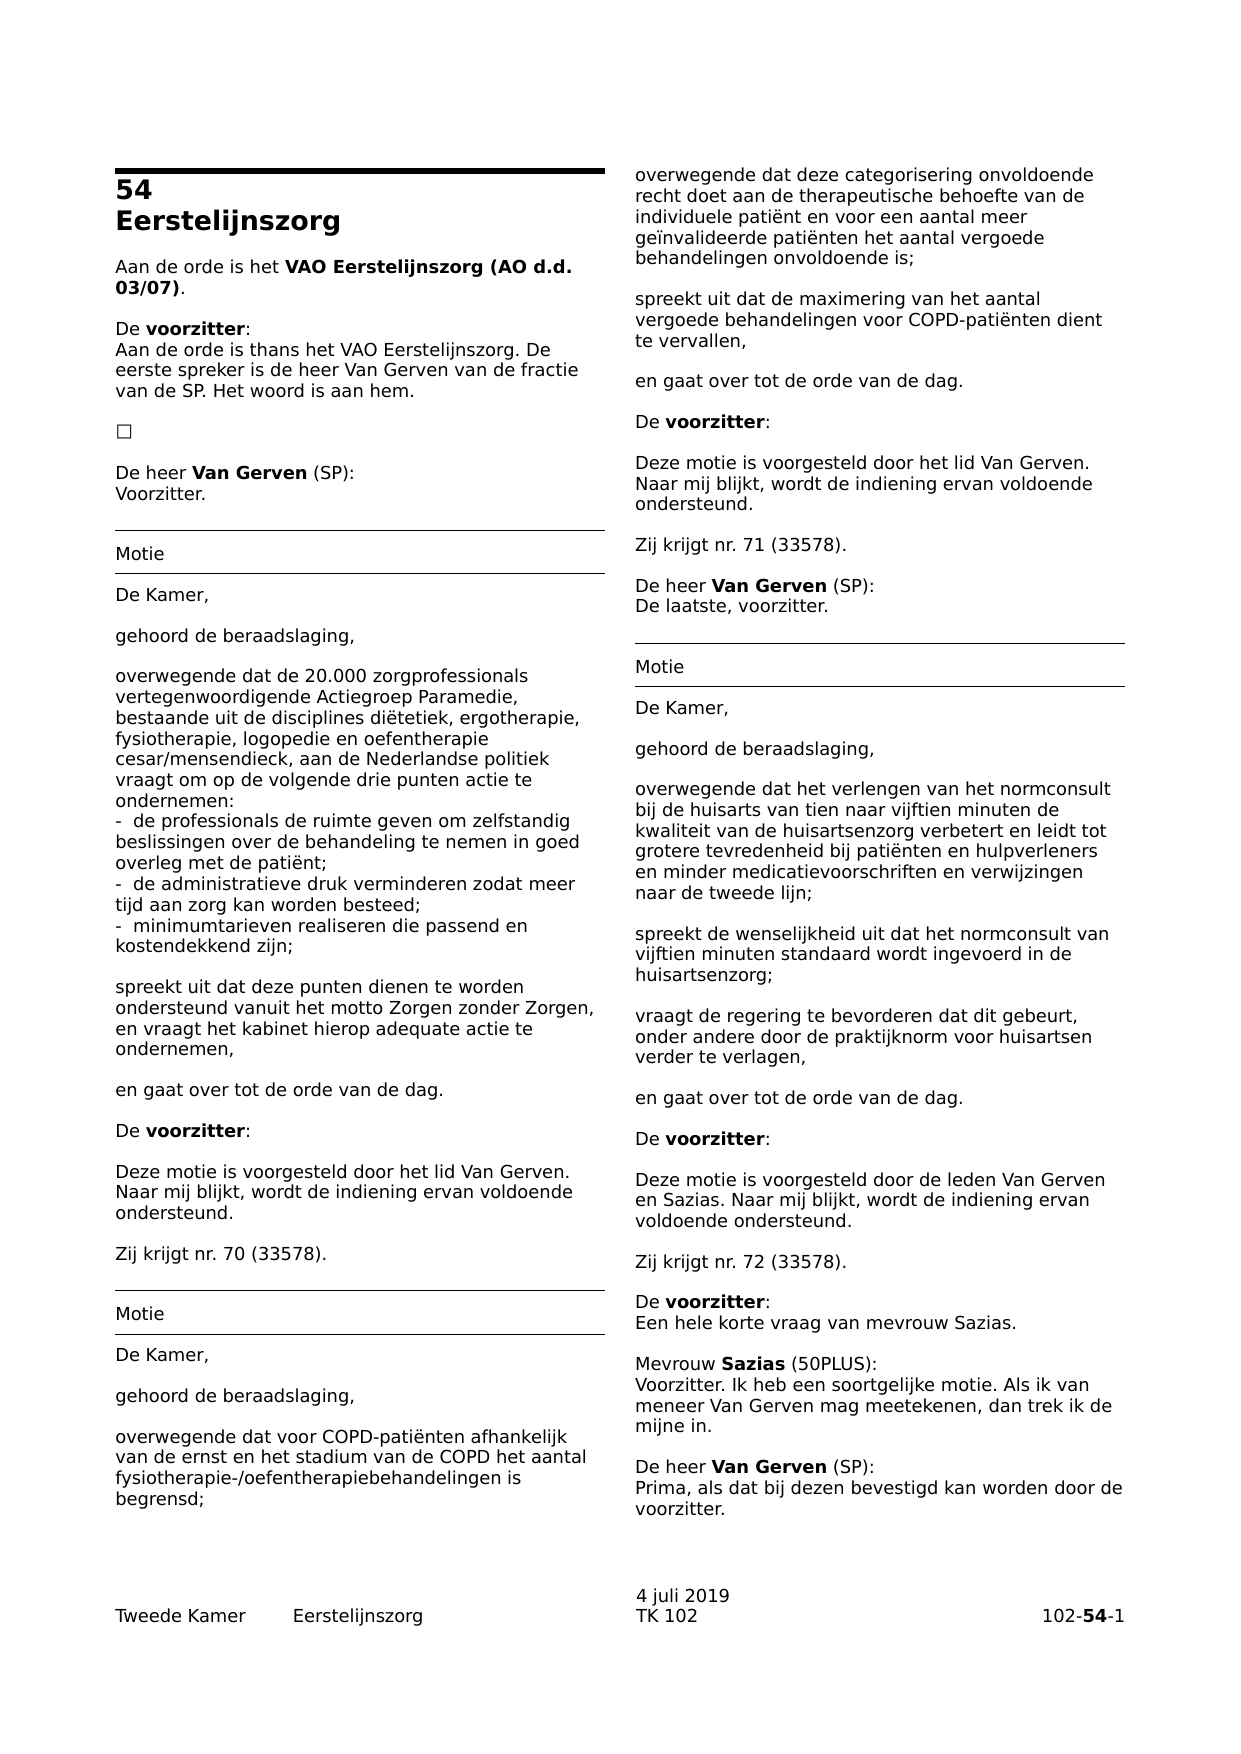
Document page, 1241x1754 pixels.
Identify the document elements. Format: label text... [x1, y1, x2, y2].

text De Kamer, [115, 585, 605, 605]
text Aan de orde is thans het VAO Eerstelijnszorg. De eerste spreker is de heer Van Gerven van de fractie van de SP. Het woord is aan hem. [115, 339, 605, 402]
text Aan de orde is het VAO Eerstelijnszorg (AO d.d. 03/07). [115, 257, 605, 298]
text Motie [115, 1304, 605, 1325]
text spreekt uit dat de maximering van het aantal vergoede behandelingen voor COPD-patiënten dient te vervallen, [635, 289, 1125, 351]
text vraagt de regering te bevorderen dat dit gebeurt, onder andere door de praktijknorm voor huisartsen verder te verlagen, [635, 1006, 1125, 1068]
text gehoord de beraadslaging, [115, 1386, 605, 1406]
text Zij krijgt nr. 72 (33578). [635, 1252, 1125, 1272]
text gehoord de beraadslaging, [115, 625, 605, 646]
text en gaat over tot de orde van de dag. [115, 1080, 605, 1101]
text ⬜ [115, 422, 605, 442]
list minimumtarieven realiseren die passend en kostendekkend zijn; [115, 915, 605, 957]
text en gaat over tot de orde van de dag. [635, 371, 1125, 392]
text en gaat over tot de orde van de dag. [635, 1088, 1125, 1109]
text Zij krijgt nr. 71 (33578). [635, 535, 1125, 556]
text overwegende dat voor COPD-patiënten afhankelijk van de ernst en het stadium van de COPD het aantal fysiotherapie-/oefentherapiebehandelingen is begrensd; [115, 1426, 605, 1509]
text De Kamer, [635, 698, 1125, 718]
text De Kamer, [115, 1345, 605, 1366]
text Deze motie is voorgesteld door de leden Van Gerven en Sazias. Naar mij blijkt, wordt de indiening ervan voldoende ondersteund. [635, 1169, 1125, 1232]
text De laatste, voorzitter. [635, 596, 1125, 617]
text De voorzitter: [635, 412, 1125, 433]
text Een hele korte vraag van mevrouw Sazias. [635, 1313, 1125, 1334]
text De voorzitter: [115, 1121, 605, 1141]
title 54 Eerstelijnszorg [115, 174, 605, 237]
text Prima, als dat bij dezen bevestigd kan worden door de voorzitter. [635, 1478, 1125, 1519]
text Voorzitter. Ik heb een soortgelijke motie. Als ik van meneer Van Gerven mag meetekenen, dan trek ik de mijne in. [635, 1374, 1125, 1437]
text overwegende dat de 20.000 zorgprofessionals vertegenwoordigende Actiegroep Paramedie, bestaande uit de disciplines diëtetiek, ergotherapie, fysiotherapie, logopedie en oefentherapie cesar/mensendieck, aan de Nederlandse politiek vraagt om op de volgende drie punten actie te ondernemen: [115, 666, 605, 811]
text De heer Van Gerven (SP): [635, 1457, 1125, 1478]
text Deze motie is voorgesteld door het lid Van Gerven. Naar mij blijkt, wordt de indiening ervan voldoende ondersteund. [115, 1161, 605, 1224]
text De heer Van Gerven (SP): [635, 576, 1125, 596]
text spreekt uit dat deze punten dienen te worden ondersteund vanuit het motto Zorgen zonder Zorgen, en vraagt het kabinet hierop adequate actie te ondernemen, [115, 977, 605, 1060]
text Deze motie is voorgesteld door het lid Van Gerven. Naar mij blijkt, wordt de indiening ervan voldoende ondersteund. [635, 453, 1125, 515]
text Motie [635, 657, 1125, 678]
text Zij krijgt nr. 70 (33578). [115, 1244, 605, 1264]
text Motie [115, 544, 605, 565]
text De voorzitter: [635, 1129, 1125, 1149]
text Mevrouw Sazias (50PLUS): [635, 1354, 1125, 1374]
text gehoord de beraadslaging, [635, 738, 1125, 759]
text spreekt de wenselijkheid uit dat het normconsult van vijftien minuten standaard wordt ingevoerd in de huisartsenzorg; [635, 923, 1125, 986]
text overwegende dat deze categorisering onvoldoende recht doet aan de therapeutische behoefte van de individuele patiënt en voor een aantal meer geïnvalideerde patiënten het aantal vergoede behandelingen onvoldoende is; [635, 165, 1125, 269]
text De heer Van Gerven (SP): [115, 462, 605, 483]
list de administratieve druk verminderen zodat meer tijd aan zorg kan worden besteed; [115, 874, 605, 915]
text De voorzitter: [115, 318, 605, 339]
text De voorzitter: [635, 1292, 1125, 1313]
list de professionals de ruimte geven om zelfstandig beslissingen over de behandeling te nemen in goed overleg met de patiënt; [115, 811, 605, 874]
text overwegende dat het verlengen van het normconsult bij de huisarts van tien naar vijftien minuten de kwaliteit van de huisartsenzorg verbetert en leidt tot grotere tevredenheid bij patiënten en hulpverleners en minder medicatievoorschriften en verwijzingen naar de tweede lijn; [635, 779, 1125, 903]
text Voorzitter. [115, 483, 605, 504]
